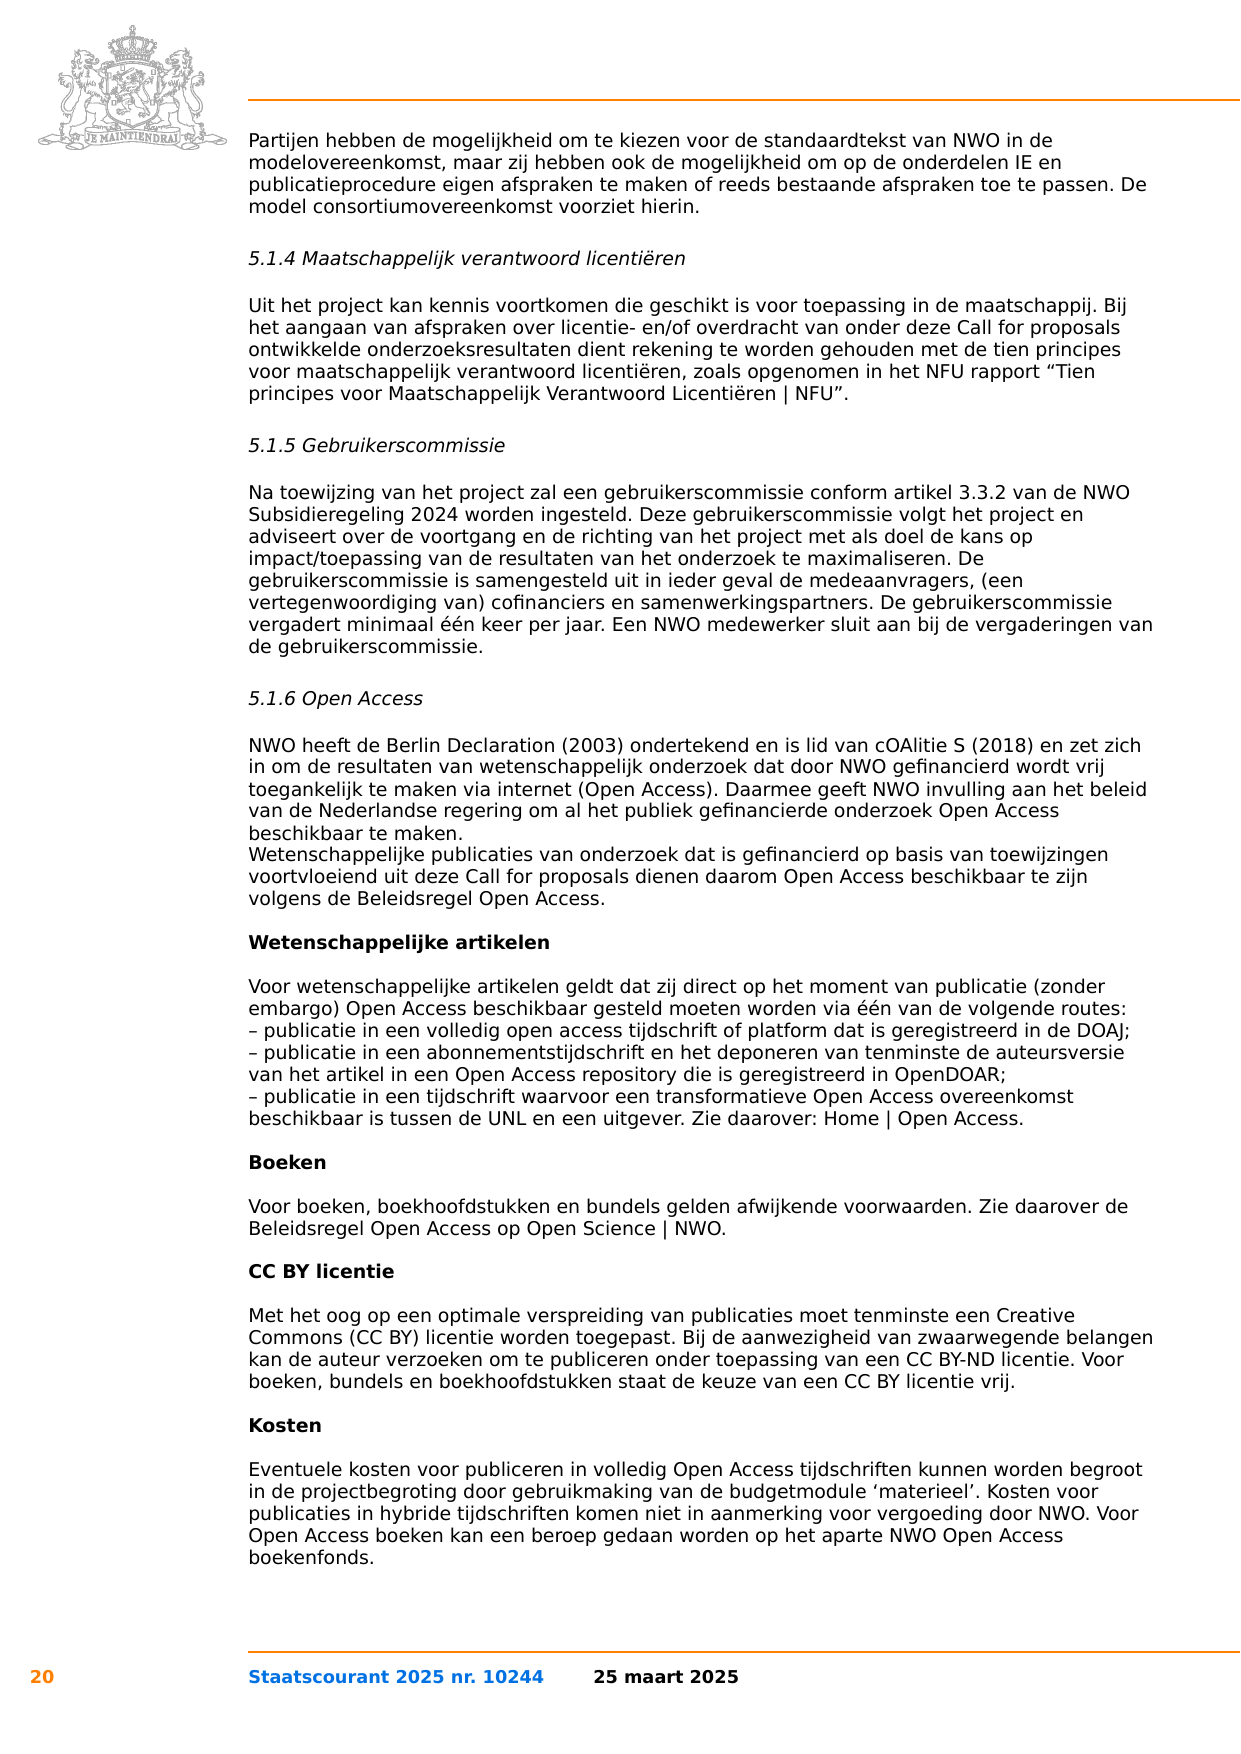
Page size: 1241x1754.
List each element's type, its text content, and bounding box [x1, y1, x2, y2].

text Na toewijzing van het project zal een gebruikerscommissie conform artikel 3.3.2 van de NWO Subsidieregeling 2024 worden ingesteld. Deze gebruikerscommissie volgt het project en adviseert over de voortgang en de richting van het project met als doel de kans op impact/toepassing van de resultaten van het onderzoek te maximaliseren. De gebruikerscommissie is samengesteld uit in ieder geval de medeaanvragers, (een vertegenwoordiging van) cofinanciers en samenwerkingspartners. De gebruikerscommissie vergadert minimaal één keer per jaar. Een NWO medewerker sluit aan bij de vergaderingen van de gebruikerscommissie. [248, 482, 1163, 657]
text Partijen hebben de mogelijkheid om te kiezen voor de standaardtekst van NWO in de modelovereenkomst, maar zij hebben ook de mogelijkheid om op de onderdelen IE en publicatieprocedure eigen afspraken te maken of reeds bestaande afspraken toe te passen. De model consortiumovereenkomst voorziet hierin. [248, 130, 1163, 218]
text – publicatie in een tijdschrift waarvoor een transformatieve Open Access overeenkomst beschikbaar is tussen de UNL en een uitgever. Zie daarover: Home | Open Access. [248, 1086, 1163, 1130]
text Voor boeken, boekhoofdstukken en bundels gelden afwijkende voorwaarden. Zie daarover de Beleidsregel Open Access op Open Science | NWO. [248, 1196, 1163, 1239]
subtitle CC BY licentie [248, 1261, 1163, 1283]
subtitle 5.1.6 Open Access [248, 687, 1163, 709]
subtitle Boeken [248, 1152, 1163, 1174]
text Uit het project kan kennis voortkomen die geschikt is voor toepassing in de maatschappij. Bij het aangaan van afspraken over licentie- en/of overdracht van onder deze Call for proposals ontwikkelde onderzoeksresultaten dient rekening te worden gehouden met de tien principes voor maatschappelijk verantwoord licentiëren, zoals opgenomen in het NFU rapport “Tien principes voor Maatschappelijk Verantwoord Licentiëren | NFU”. [248, 295, 1163, 405]
subtitle Wetenschappelijke artikelen [248, 932, 1163, 954]
picture [38, 25, 227, 150]
text NWO heeft de Berlin Declaration (2003) ondertekend en is lid van cOAlitie S (2018) en zet zich in om de resultaten van wetenschappelijk onderzoek dat door NWO gefinancierd wordt vrij toegankelijk te maken via internet (Open Access). Daarmee geeft NWO invulling aan het beleid van de Nederlandse regering om al het publiek gefinancierde onderzoek Open Access beschikbaar te maken. [248, 734, 1163, 844]
text – publicatie in een volledig open access tijdschrift of platform dat is geregistreerd in de DOAJ; [248, 1020, 1163, 1042]
text – publicatie in een abonnementstijdschrift en het deponeren van tenminste de auteursversie van het artikel in een Open Access repository die is geregistreerd in OpenDOAR; [248, 1042, 1163, 1086]
text Voor wetenschappelijke artikelen geldt dat zij direct op het moment van publicatie (zonder embargo) Open Access beschikbaar gesteld moeten worden via één van de volgende routes: [248, 976, 1163, 1020]
subtitle 5.1.5 Gebruikerscommissie [248, 435, 1163, 457]
subtitle Kosten [248, 1415, 1163, 1437]
subtitle 5.1.4 Maatschappelijk verantwoord licentiëren [248, 248, 1163, 270]
text Met het oog op een optimale verspreiding van publicaties moet tenminste een Creative Commons (CC BY) licentie worden toegepast. Bij de aanwezigheid van zwaarwegende belangen kan de auteur verzoeken om te publiceren onder toepassing van een CC BY-ND licentie. Voor boeken, bundels en boekhoofdstukken staat de keuze van een CC BY licentie vrij. [248, 1305, 1163, 1393]
text Wetenschappelijke publicaties van onderzoek dat is gefinancierd op basis van toewijzingen voortvloeiend uit deze Call for proposals dienen daarom Open Access beschikbaar te zijn volgens de Beleidsregel Open Access. [248, 844, 1163, 910]
text Eventuele kosten voor publiceren in volledig Open Access tijdschriften kunnen worden begroot in de projectbegroting door gebruikmaking van de budgetmodule ‘materieel’. Kosten voor publicaties in hybride tijdschriften komen niet in aanmerking voor vergoeding door NWO. Voor Open Access boeken kan een beroep gedaan worden op het aparte NWO Open Access boekenfonds. [248, 1459, 1163, 1569]
